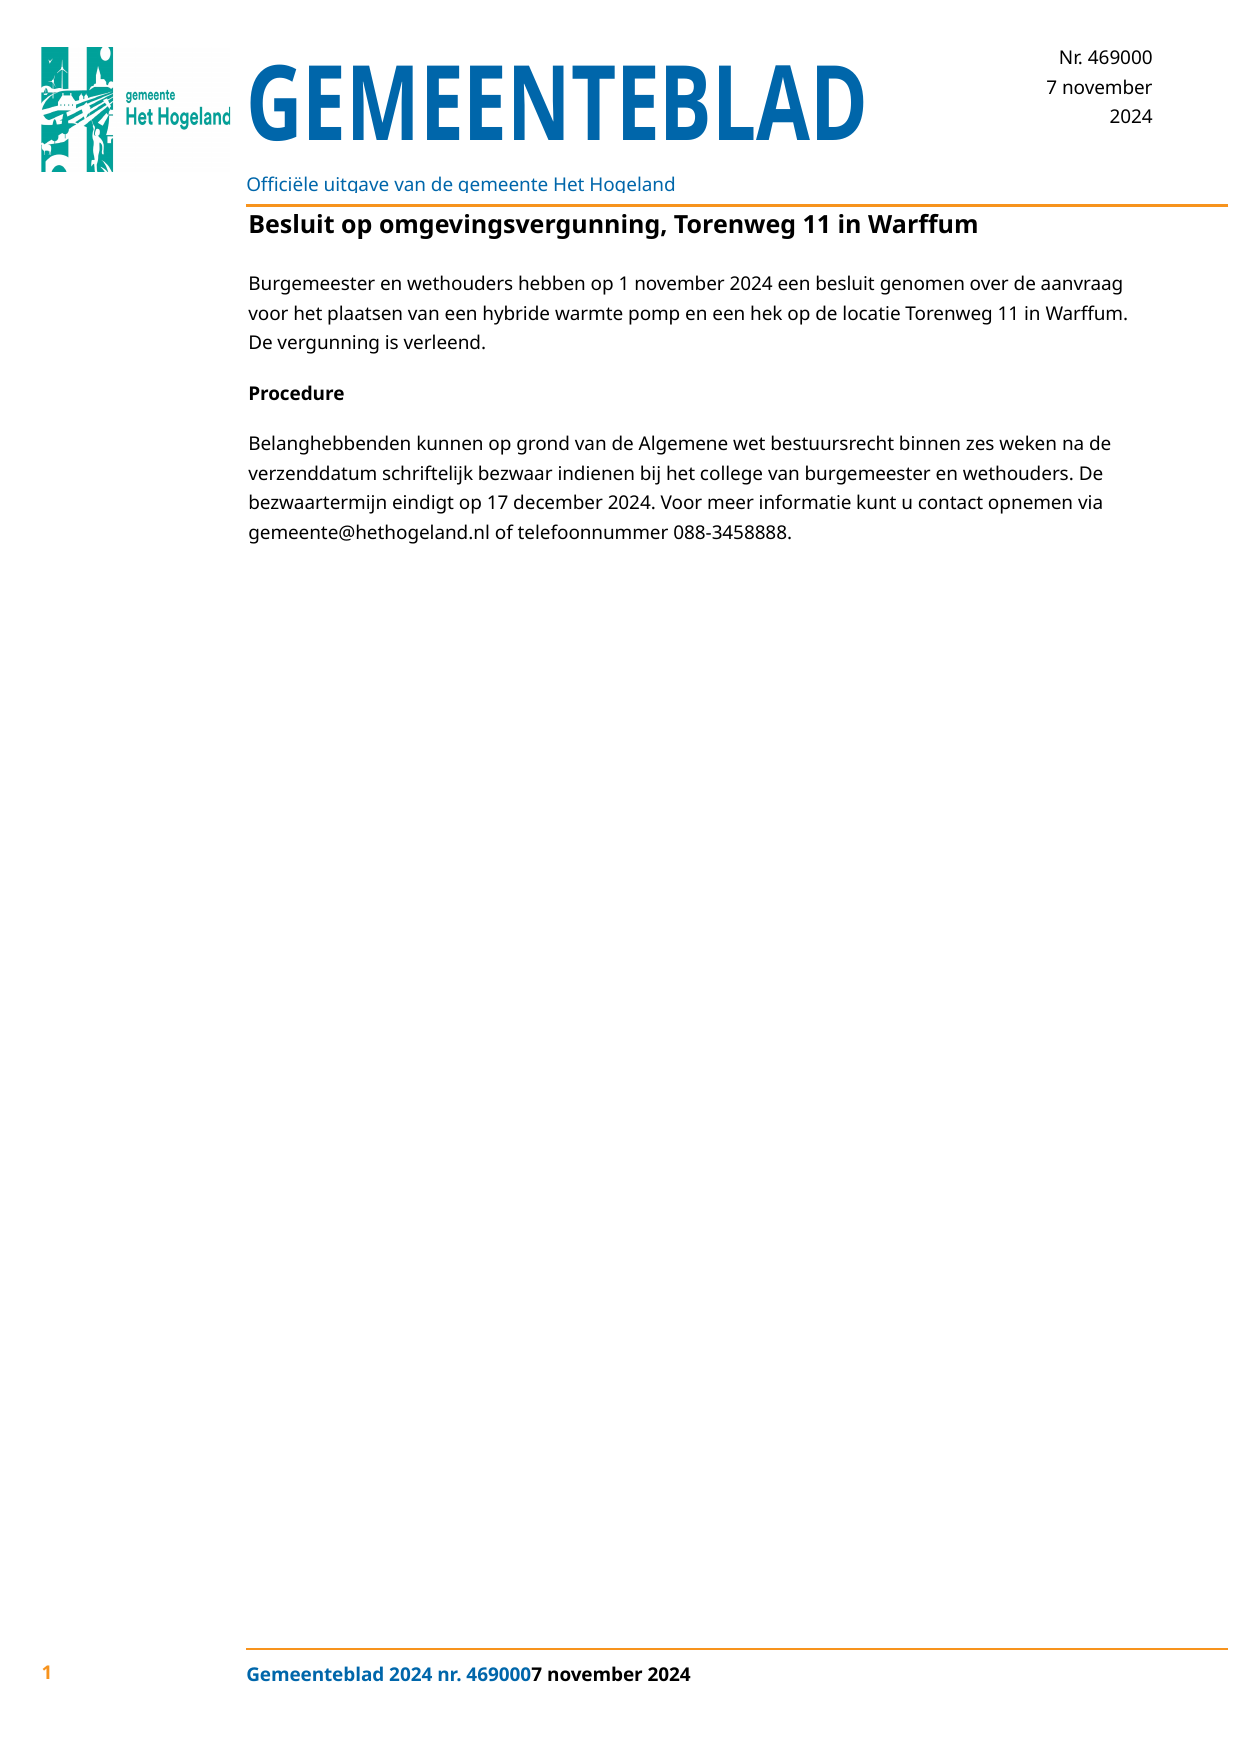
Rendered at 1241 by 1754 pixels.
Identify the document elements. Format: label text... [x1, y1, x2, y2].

text Burgemeester en wethouders hebben op 1 november 2024 een besluit genomen over de aanvraag voor het plaatsen van een hybride warmte pomp en een hek op de locatie Torenweg 11 in Warffum. De vergunning is verleend. [248, 270, 1152, 355]
text Procedure [248, 380, 1152, 406]
text Belanghebbenden kunnen op grond van de Algemene wet bestuursrecht binnen zes weken na de verzenddatum schriftelijk bezwaar indienen bij het college van burgemeester en wethouders. De bezwaartermijn eindigt op 17 december 2024. Voor meer informatie kunt u contact opnemen via gemeente@hethogeland.nl of telefoonnummer 088-3458888. [248, 430, 1152, 545]
picture [41, 47, 231, 172]
text Besluit op omgevingsvergunning, Torenweg 11 in Warffum [248, 207, 1152, 241]
